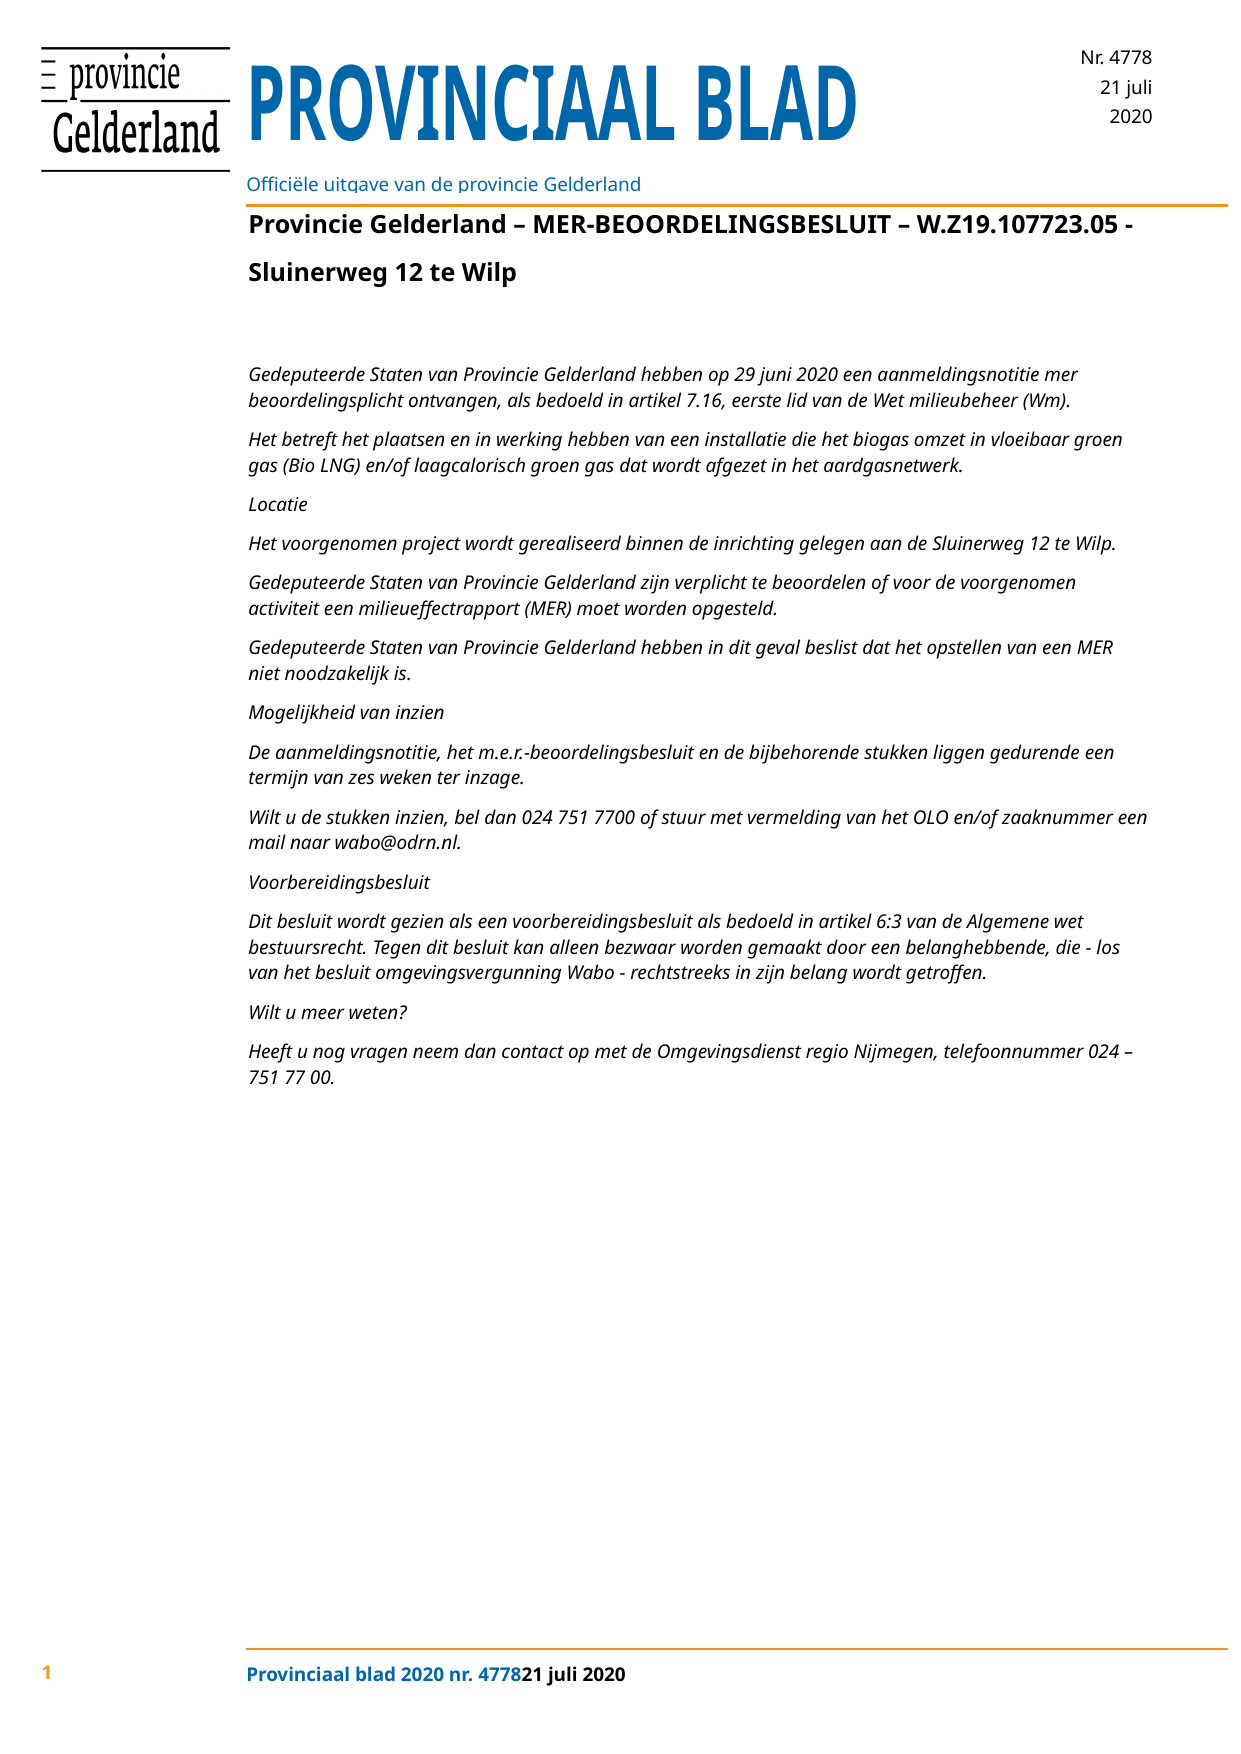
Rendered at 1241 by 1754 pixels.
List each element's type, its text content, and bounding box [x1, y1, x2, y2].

text De aanmeldingsnotitie, het m.e.r.-beoordelingsbesluit en de bijbehorende stukken liggen gedurende een termijn van zes weken ter inzage. [248, 739, 1152, 790]
text Gedeputeerde Staten van Provincie Gelderland hebben in dit geval beslist dat het opstellen van een MER niet noodzakelijk is. [248, 634, 1152, 686]
text Dit besluit wordt gezien als een voorbereidingsbesluit als bedoeld in artikel 6:3 van de Algemene wet bestuursrecht. Tegen dit besluit kan alleen bezwaar worden gemaakt door een belanghebbende, die - los van het besluit omgevingsvergunning Wabo - rechtstreeks in zijn belang wordt getroffen. [248, 908, 1152, 985]
text Wilt u de stukken inzien, bel dan 024 751 7700 of stuur met vermelding van het OLO en/of zaaknummer een mail naar wabo@odrn.nl. [248, 804, 1152, 855]
text Voorbereidingsbesluit [248, 869, 1152, 894]
picture [41, 47, 231, 172]
text Gedeputeerde Staten van Provincie Gelderland hebben op 29 juni 2020 een aanmeldingsnotitie mer beoordelingsplicht ontvangen, als bedoeld in artikel 7.16, eerste lid van de Wet milieubeheer (Wm). [248, 361, 1152, 412]
text Provincie Gelderland – MER-BEOORDELINGSBESLUIT – W.Z19.107723.05 - Sluinerweg 12 te Wilp [248, 207, 1152, 288]
text Het betreft het plaatsen en in werking hebben van een installatie die het biogas omzet in vloeibaar groen gas (Bio LNG) en/of laagcalorisch groen gas dat wordt afgezet in het aardgasnetwerk. [248, 426, 1152, 477]
text Wilt u meer weten? [248, 999, 1152, 1024]
text Mogelijkheid van inzien [248, 699, 1152, 725]
text Locatie [248, 491, 1152, 517]
text Het voorgenomen project wordt gerealiseerd binnen de inrichting gelegen aan de Sluinerweg 12 te Wilp. [248, 530, 1152, 556]
text Gedeputeerde Staten van Provincie Gelderland zijn verplicht te beoordelen of voor de voorgenomen activiteit een milieueffectrapport (MER) moet worden opgesteld. [248, 569, 1152, 621]
text Heeft u nog vragen neem dan contact op met de Omgevingsdienst regio Nijmegen, telefoonnummer 024 – 751 77 00. [248, 1038, 1152, 1089]
